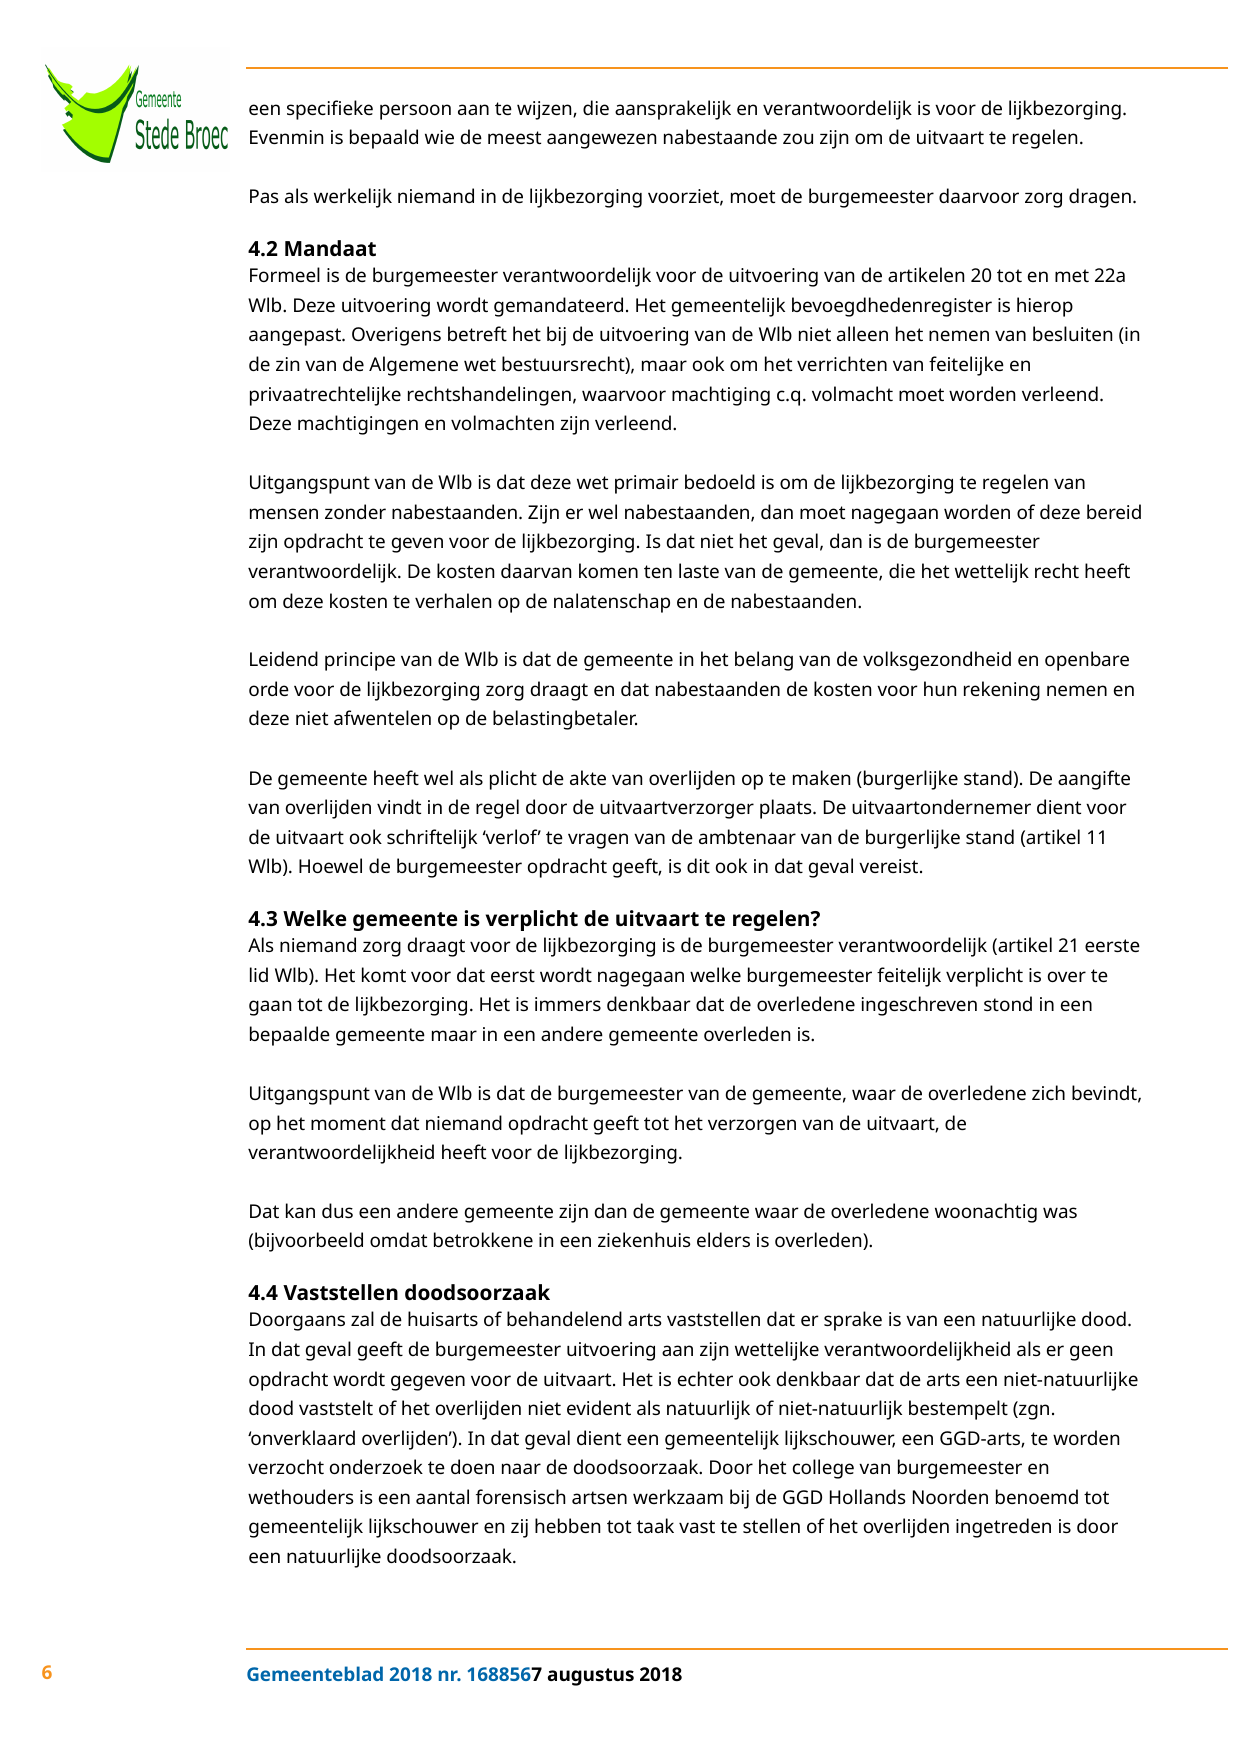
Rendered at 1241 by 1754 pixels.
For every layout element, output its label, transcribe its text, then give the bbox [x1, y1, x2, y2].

text Als niemand zorg draagt voor de lijkbezorging is de burgemeester verantwoordelijk (artikel 21 eerste lid Wlb). Het komt voor dat eerst wordt nagegaan welke burgemeester feitelijk verplicht is over te gaan tot de lijkbezorging. Het is immers denkbaar dat de overledene ingeschreven stond in een bepaalde gemeente maar in een andere gemeente overleden is. [248, 932, 1152, 1047]
table_header Uitgangspunt van de Wlb is dat de burgemeester van de gemeente, waar de overledene zich bevindt, op het moment dat niemand opdracht geeft tot het verzorgen van de uitvaart, de verantwoordelijkheid heeft voor de lijkbezorging. [248, 1080, 1152, 1165]
text 4.2 Mandaat [248, 234, 1152, 262]
text Leidend principe van de Wlb is dat de gemeente in het belang van de volksgezondheid en openbare orde voor de lijkbezorging zorg draagt en dat nabestaanden de kosten voor hun rekening nemen en deze niet afwentelen op de belastingbetaler. [248, 646, 1152, 731]
text 4.4 Vaststellen doodsoorzaak [248, 1278, 1152, 1307]
table_header Uitgangspunt van de Wlb is dat deze wet primair bedoeld is om de lijkbezorging te regelen van mensen zonder nabestaanden. Zijn er wel nabestaanden, dan moet nagegaan worden of deze bereid zijn opdracht te geven voor de lijkbezorging. Is dat niet het geval, dan is de burgemeester verantwoordelijk. De kosten daarvan komen ten laste van de gemeente, die het wettelijk recht heeft om deze kosten te verhalen op de nalatenschap en de nabestaanden. [248, 470, 1152, 614]
text 4.3 Welke gemeente is verplicht de uitvaart te regelen? [248, 904, 1152, 932]
text Doorgaans zal de huisarts of behandelend arts vaststellen dat er sprake is van een natuurlijke dood. In dat geval geeft de burgemeester uitvoering aan zijn wettelijke verantwoordelijkheid als er geen opdracht wordt gegeven voor de uitvaart. Het is echter ook denkbaar dat de arts een niet-natuurlijke dood vaststelt of het overlijden niet evident als natuurlijk of niet-natuurlijk bestempelt (zgn. ‘onverklaard overlijden’). In dat geval dient een gemeentelijk lijkschouwer, een GGD-arts, te worden verzocht onderzoek te doen naar de doodsoorzaak. Door het college van burgemeester en wethouders is een aantal forensisch artsen werkzaam bij de GGD Hollands Noorden benoemd tot gemeentelijk lijkschouwer en zij hebben tot taak vast te stellen of het overlijden ingetreden is door een natuurlijke doodsoorzaak. [248, 1307, 1152, 1569]
text De gemeente heeft wel als plicht de akte van overlijden op te maken (burgerlijke stand). De aangifte van overlijden vindt in de regel door de uitvaartverzorger plaats. De uitvaartondernemer dient voor de uitvaart ook schriftelijk ‘verlof’ te vragen van de ambtenaar van de burgerlijke stand (artikel 11 Wlb). Hoewel de burgemeester opdracht geeft, is dit ook in dat geval vereist. [248, 765, 1152, 879]
text Pas als werkelijk niemand in de lijkbezorging voorziet, moet de burgemeester daarvoor zorg dragen. [248, 183, 1152, 209]
text een specifieke persoon aan te wijzen, die aansprakelijk en verantwoordelijk is voor de lijkbezorging. Evenmin is bepaald wie de meest aangewezen nabestaande zou zijn om de uitvaart te regelen. [248, 95, 1152, 150]
picture [41, 47, 231, 172]
text Formeel is de burgemeester verantwoordelijk voor de uitvoering van de artikelen 20 tot en met 22a Wlb. Deze uitvoering wordt gemandateerd. Het gemeentelijk bevoegdhedenregister is hierop aangepast. Overigens betreft het bij de uitvoering van de Wlb niet alleen het nemen van besluiten (in de zin van de Algemene wet bestuursrecht), maar ook om het verrichten van feitelijke en privaatrechtelijke rechtshandelingen, waarvoor machtiging c.q. volmacht moet worden verleend. Deze machtigingen en volmachten zijn verleend. [248, 262, 1152, 436]
text Dat kan dus een andere gemeente zijn dan de gemeente waar de overledene woonachtig was (bijvoorbeeld omdat betrokkene in een ziekenhuis elders is overleden). [248, 1198, 1152, 1253]
